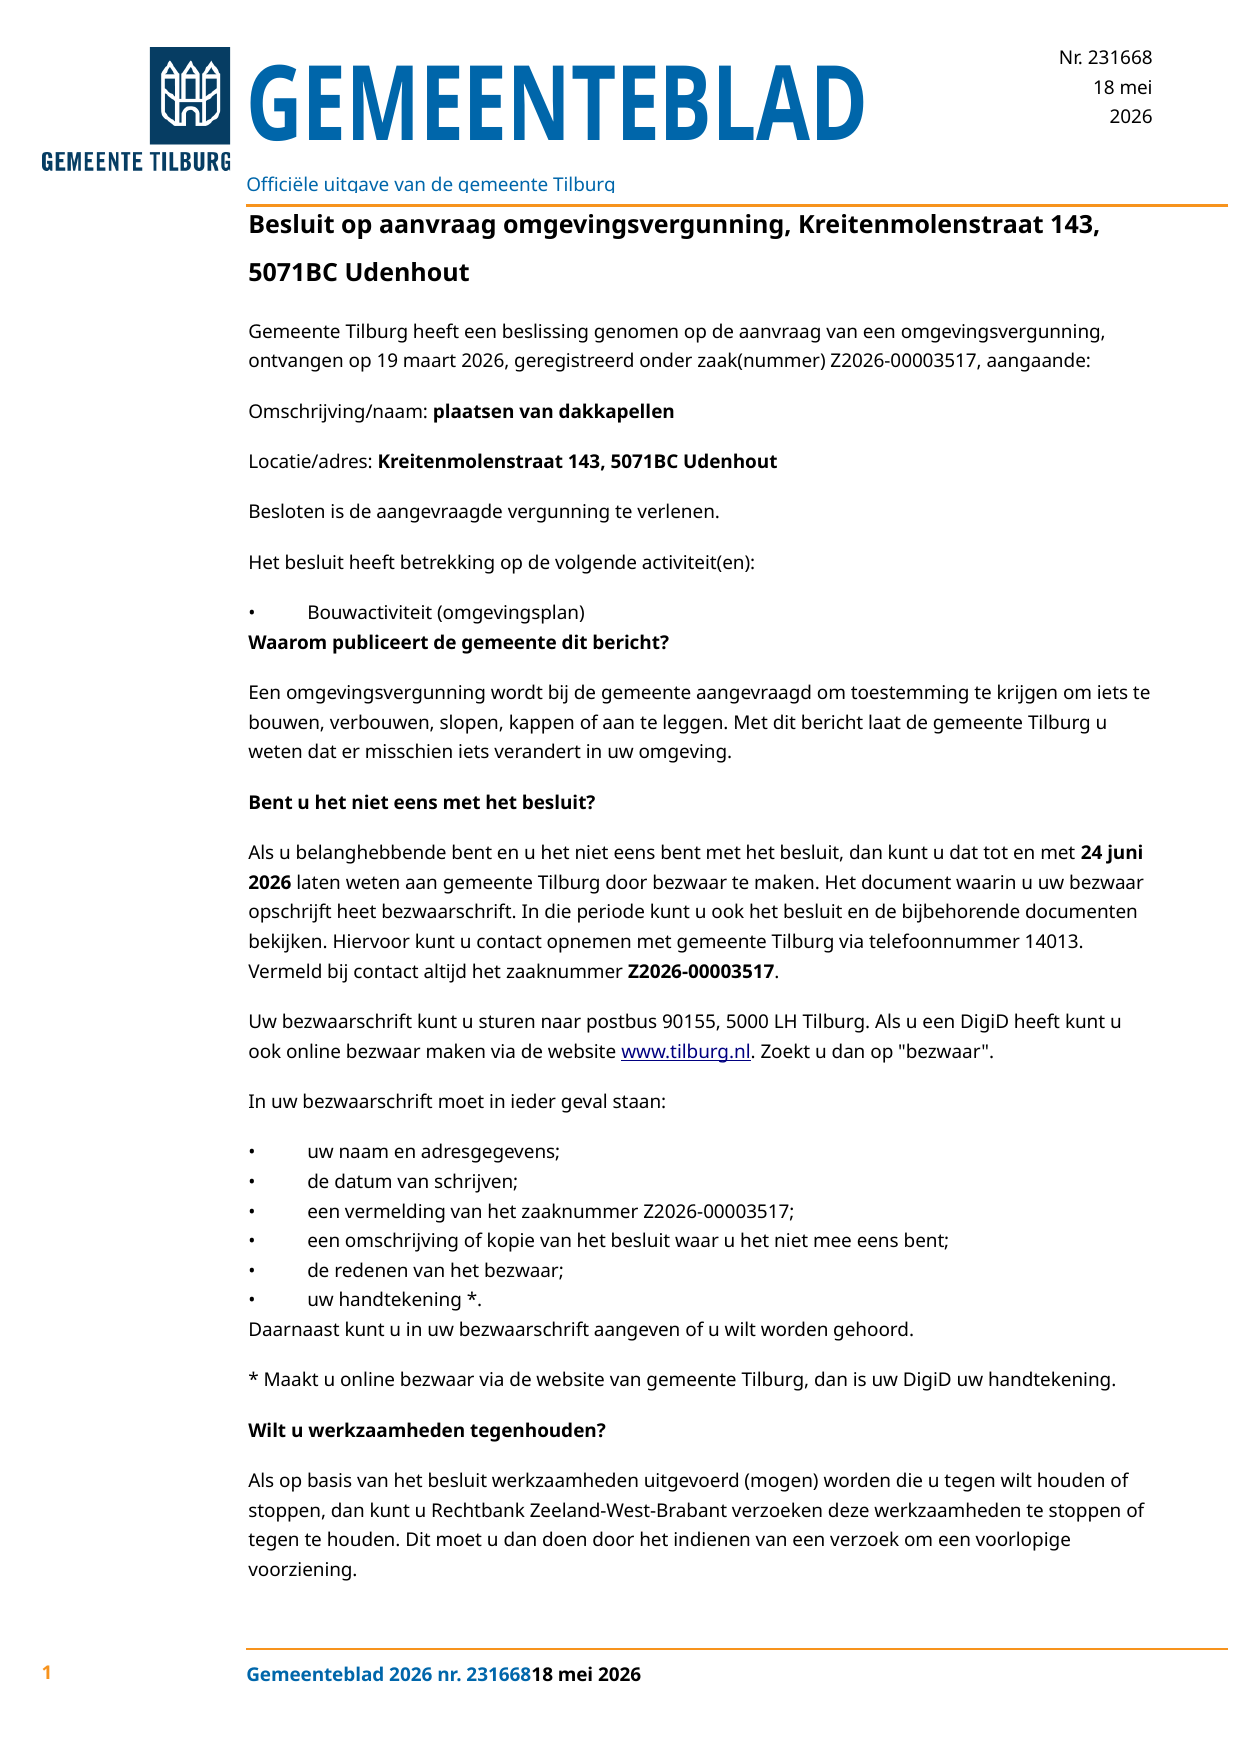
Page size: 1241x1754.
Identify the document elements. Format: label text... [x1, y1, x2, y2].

text Wilt u werkzaamheden tegenhouden? [248, 1417, 1152, 1443]
list de redenen van het bezwaar; [248, 1257, 1152, 1283]
text Daarnaast kunt u in uw bezwaarschrift aangeven of u wilt worden gehoord. [248, 1316, 1152, 1342]
text Besluit op aanvraag omgevingsvergunning, Kreitenmolenstraat 143, 5071BC Udenhout [248, 207, 1152, 288]
text In uw bezwaarschrift moet in ieder geval staan: [248, 1088, 1152, 1114]
list een omschrijving of kopie van het besluit waar u het niet mee eens bent; [248, 1227, 1152, 1253]
text Als op basis van het besluit werkzaamheden uitgevoerd (mogen) worden die u tegen wilt houden of stoppen, dan kunt u Rechtbank Zeeland-West-Brabant verzoeken deze werkzaamheden te stoppen of tegen te houden. Dit moet u dan doen door het indienen van een verzoek om een voorlopige voorziening. [248, 1467, 1152, 1582]
text Besloten is de aangevraagde vergunning te verlenen. [248, 499, 1152, 524]
list een vermelding van het zaaknummer Z2026-00003517; [248, 1198, 1152, 1224]
text Als u belanghebbende bent en u het niet eens bent met het besluit, dan kunt u dat tot en met 24 juni 2026 laten weten aan gemeente Tilburg door bezwaar te maken. Het document waarin u uw bezwaar opschrijft heet bezwaarschrift. In die periode kunt u ook het besluit en de bijbehorende documenten bekijken. Hiervoor kunt u contact opnemen met gemeente Tilburg via telefoonnummer 14013. Vermeld bij contact altijd het zaaknummer Z2026-00003517. [248, 839, 1152, 984]
text Locatie/adres: Kreitenmolenstraat 143, 5071BC Udenhout [248, 448, 1152, 474]
list Bouwactiviteit (omgevingsplan) [248, 599, 1152, 625]
text Gemeente Tilburg heeft een beslissing genomen op de aanvraag van een omgevingsvergunning, ontvangen op 19 maart 2026, geregistreerd onder zaak(nummer) Z2026-00003517, aangaande: [248, 318, 1152, 373]
text * Maakt u online bezwaar via de website van gemeente Tilburg, dan is uw DigiD uw handtekening. [248, 1367, 1152, 1392]
text Bent u het niet eens met het besluit? [248, 789, 1152, 815]
text Een omgevingsvergunning wordt bij de gemeente aangevraagd om toestemming te krijgen om iets te bouwen, verbouwen, slopen, kappen of aan te leggen. Met dit bericht laat de gemeente Tilburg u weten dat er misschien iets verandert in uw omgeving. [248, 679, 1152, 764]
list uw naam en adresgegevens; [248, 1139, 1152, 1164]
text Uw bezwaarschrift kunt u sturen naar postbus 90155, 5000 LH Tilburg. Als u een DigiD heeft kunt u ook online bezwaar maken via de website www.tilburg.nl. Zoekt u dan op "bezwaar". [248, 1008, 1152, 1064]
text Waarom publiceert de gemeente dit bericht? [248, 629, 1152, 655]
list uw handtekening *. [248, 1287, 1152, 1312]
picture [41, 47, 231, 172]
text Het besluit heeft betrekking op de volgende activiteit(en): [248, 549, 1152, 575]
list de datum van schrijven; [248, 1168, 1152, 1194]
text Omschrijving/naam: plaatsen van dakkapellen [248, 398, 1152, 424]
